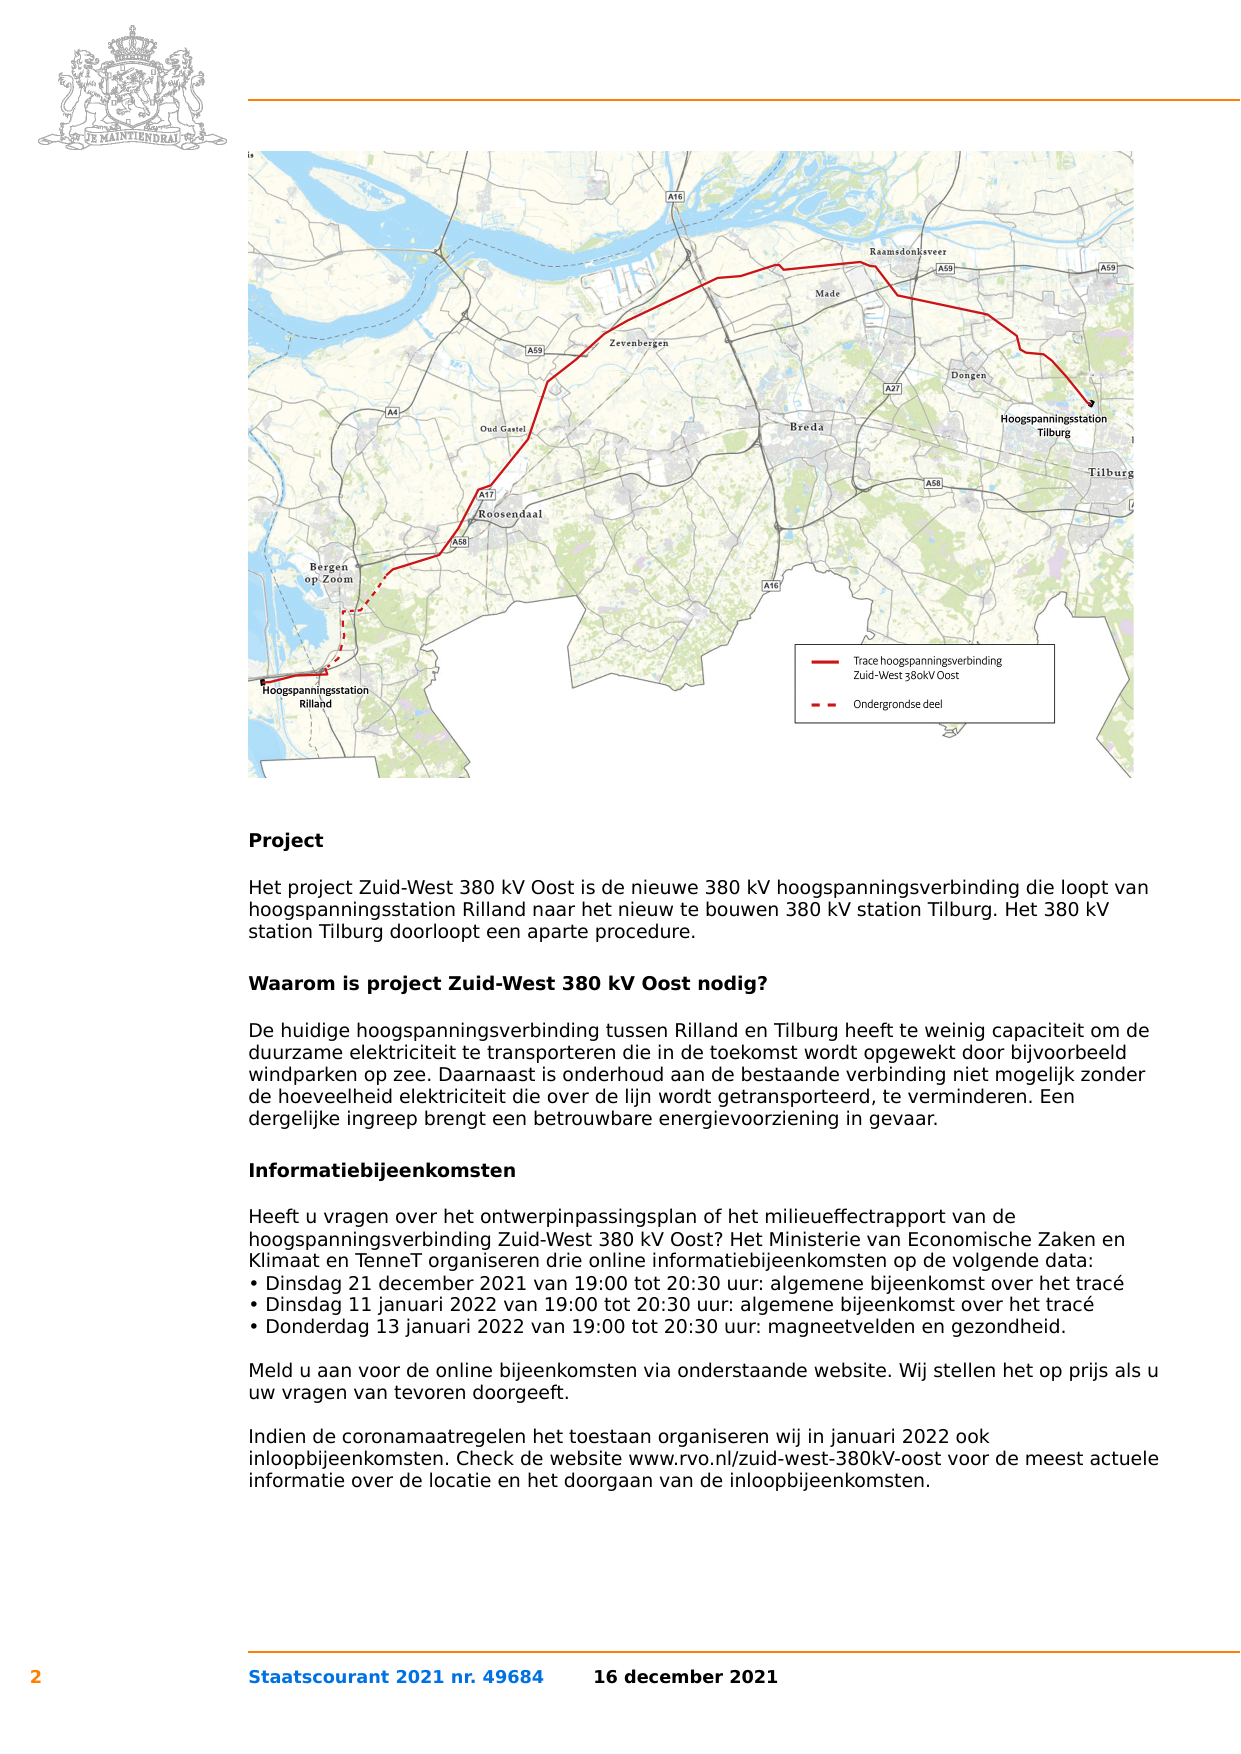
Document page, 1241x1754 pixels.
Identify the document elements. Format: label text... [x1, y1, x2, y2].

text Indien de coronamaatregelen het toestaan organiseren wij in januari 2022 ook inloopbijeenkomsten. Check de website www.rvo.nl/zuid-west-380kV-oost voor de meest actuele informatie over de locatie en het doorgaan van de inloopbijeenkomsten. [248, 1426, 1163, 1492]
subtitle Waarom is project Zuid-West 380 kV Oost nodig? [248, 973, 1163, 994]
picture [38, 25, 227, 150]
text • Donderdag 13 januari 2022 van 19:00 tot 20:30 uur: magneetvelden en gezondheid. [248, 1316, 1163, 1338]
text De huidige hoogspanningsverbinding tussen Rilland en Tilburg heeft te weinig capaciteit om de duurzame elektriciteit te transporteren die in de toekomst wordt opgewekt door bijvoorbeeld windparken op zee. Daarnaast is onderhoud aan de bestaande verbinding niet mogelijk zonder de hoeveelheid elektriciteit die over de lijn wordt getransporteerd, te verminderen. Een dergelijke ingreep brengt een betrouwbare energievoorziening in gevaar. [248, 1019, 1163, 1129]
subtitle Project [248, 830, 1163, 852]
text Het project Zuid-West 380 kV Oost is de nieuwe 380 kV hoogspanningsverbinding die loopt van hoogspanningsstation Rilland naar het nieuw te bouwen 380 kV station Tilburg. Het 380 kV station Tilburg doorloopt een aparte procedure. [248, 877, 1163, 943]
text Heeft u vragen over het ontwerpinpassingsplan of het milieueffectrapport van de hoogspanningsverbinding Zuid-West 380 kV Oost? Het Ministerie van Economische Zaken en Klimaat en TenneT organiseren drie online informatiebijeenkomsten op de volgende data: [248, 1206, 1163, 1272]
text Meld u aan voor de online bijeenkomsten via onderstaande website. Wij stellen het op prijs als u uw vragen van tevoren doorgeeft. [248, 1360, 1163, 1404]
text • Dinsdag 21 december 2021 van 19:00 tot 20:30 uur: algemene bijeenkomst over het tracé [248, 1272, 1163, 1294]
picture [248, 151, 1134, 778]
text • Dinsdag 11 januari 2022 van 19:00 tot 20:30 uur: algemene bijeenkomst over het tracé [248, 1294, 1163, 1316]
subtitle Informatiebijeenkomsten [248, 1159, 1163, 1181]
